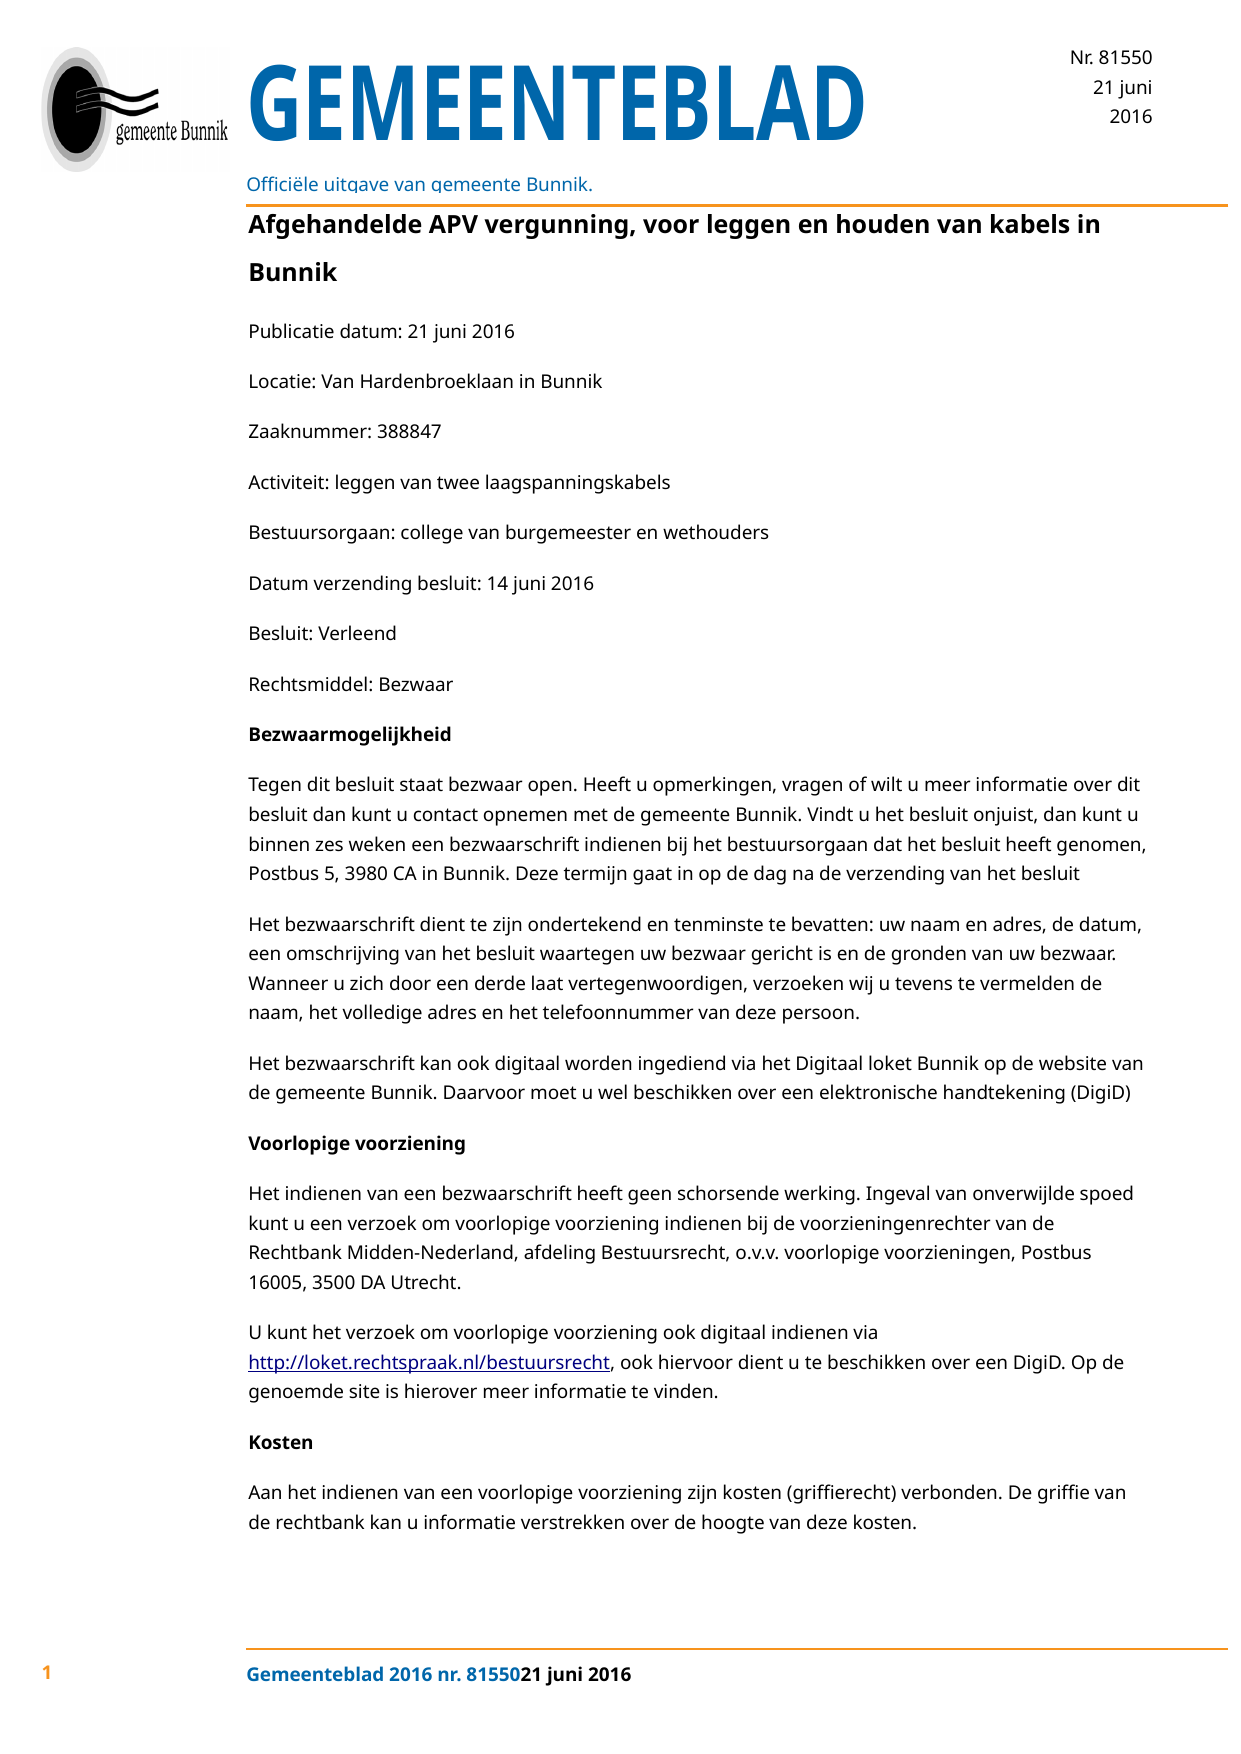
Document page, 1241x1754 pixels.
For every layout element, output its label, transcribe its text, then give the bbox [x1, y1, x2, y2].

text Aan het indienen van een voorlopige voorziening zijn kosten (griffierecht) verbonden. De griffie van de rechtbank kan u informatie verstrekken over de hoogte van deze kosten. [248, 1479, 1152, 1535]
text Kosten [248, 1429, 1152, 1455]
text Activiteit: leggen van twee laagspanningskabels [248, 469, 1152, 495]
text U kunt het verzoek om voorlopige voorziening ook digitaal indienen via http://loket.rechtspraak.nl/bestuursrecht, ook hiervoor dient u te beschikken over een DigiD. Op de genoemde site is hierover meer informatie te vinden. [248, 1319, 1152, 1404]
text Het indienen van een bezwaarschrift heeft geen schorsende werking. Ingeval van onverwijlde spoed kunt u een verzoek om voorlopige voorziening indienen bij de voorzieningenrechter van de Rechtbank Midden-Nederland, afdeling Bestuursrecht, o.v.v. voorlopige voorzieningen, Postbus 16005, 3500 DA Utrecht. [248, 1180, 1152, 1295]
text Zaaknummer: 388847 [248, 419, 1152, 444]
text Besluit: Verleend [248, 620, 1152, 646]
text Voorlopige voorziening [248, 1130, 1152, 1156]
text Bezwaarmogelijkheid [248, 721, 1152, 747]
text Afgehandelde APV vergunning, voor leggen en houden van kabels in Bunnik [248, 207, 1152, 288]
picture [41, 47, 231, 172]
text Publicatie datum: 21 juni 2016 [248, 318, 1152, 344]
text Bestuursorgaan: college van burgemeester en wethouders [248, 519, 1152, 545]
text Het bezwaarschrift dient te zijn ondertekend en tenminste te bevatten: uw naam en adres, de datum, een omschrijving van het besluit waartegen uw bezwaar gericht is en de gronden van uw bezwaar. Wanneer u zich door een derde laat vertegenwoordigen, verzoeken wij u tevens te vermelden de naam, het volledige adres en het telefoonnummer van deze persoon. [248, 911, 1152, 1025]
text Rechtsmiddel: Bezwaar [248, 671, 1152, 697]
text Datum verzending besluit: 14 juni 2016 [248, 570, 1152, 596]
text Locatie: Van Hardenbroeklaan in Bunnik [248, 368, 1152, 394]
text Tegen dit besluit staat bezwaar open. Heeft u opmerkingen, vragen of wilt u meer informatie over dit besluit dan kunt u contact opnemen met de gemeente Bunnik. Vindt u het besluit onjuist, dan kunt u binnen zes weken een bezwaarschrift indienen bij het bestuursorgaan dat het besluit heeft genomen, Postbus 5, 3980 CA in Bunnik. Deze termijn gaat in op de dag na de verzending van het besluit [248, 772, 1152, 886]
text Het bezwaarschrift kan ook digitaal worden ingediend via het Digitaal loket Bunnik op de website van de gemeente Bunnik. Daarvoor moet u wel beschikken over een elektronische handtekening (DigiD) [248, 1050, 1152, 1105]
